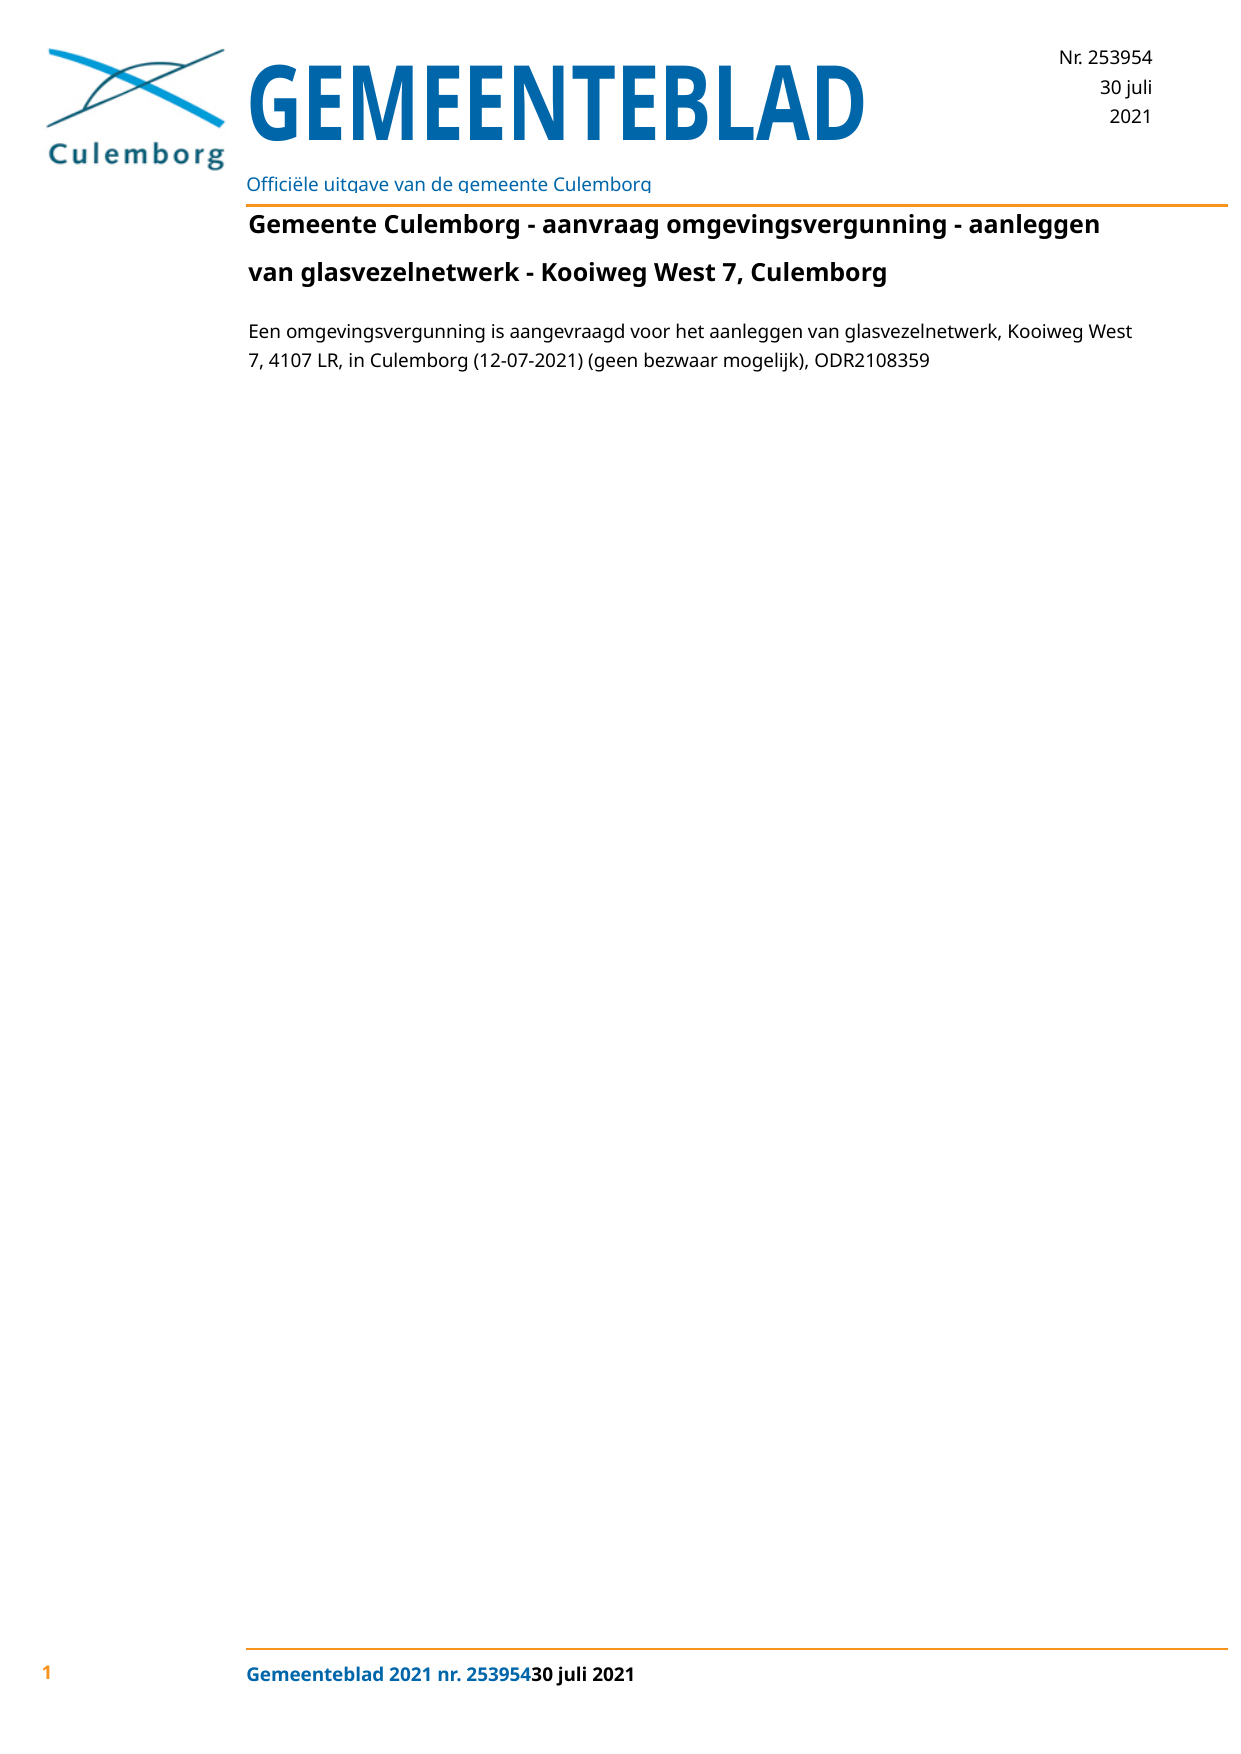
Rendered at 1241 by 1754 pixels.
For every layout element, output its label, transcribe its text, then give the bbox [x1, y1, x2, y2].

text Gemeente Culemborg - aanvraag omgevingsvergunning - aanleggen van glasvezelnetwerk - Kooiweg West 7, Culemborg [248, 207, 1152, 288]
picture [41, 47, 231, 172]
text Een omgevingsvergunning is aangevraagd voor het aanleggen van glasvezelnetwerk, Kooiweg West 7, 4107 LR, in Culemborg (12-07-2021) (geen bezwaar mogelijk), ODR2108359 [248, 318, 1152, 373]
